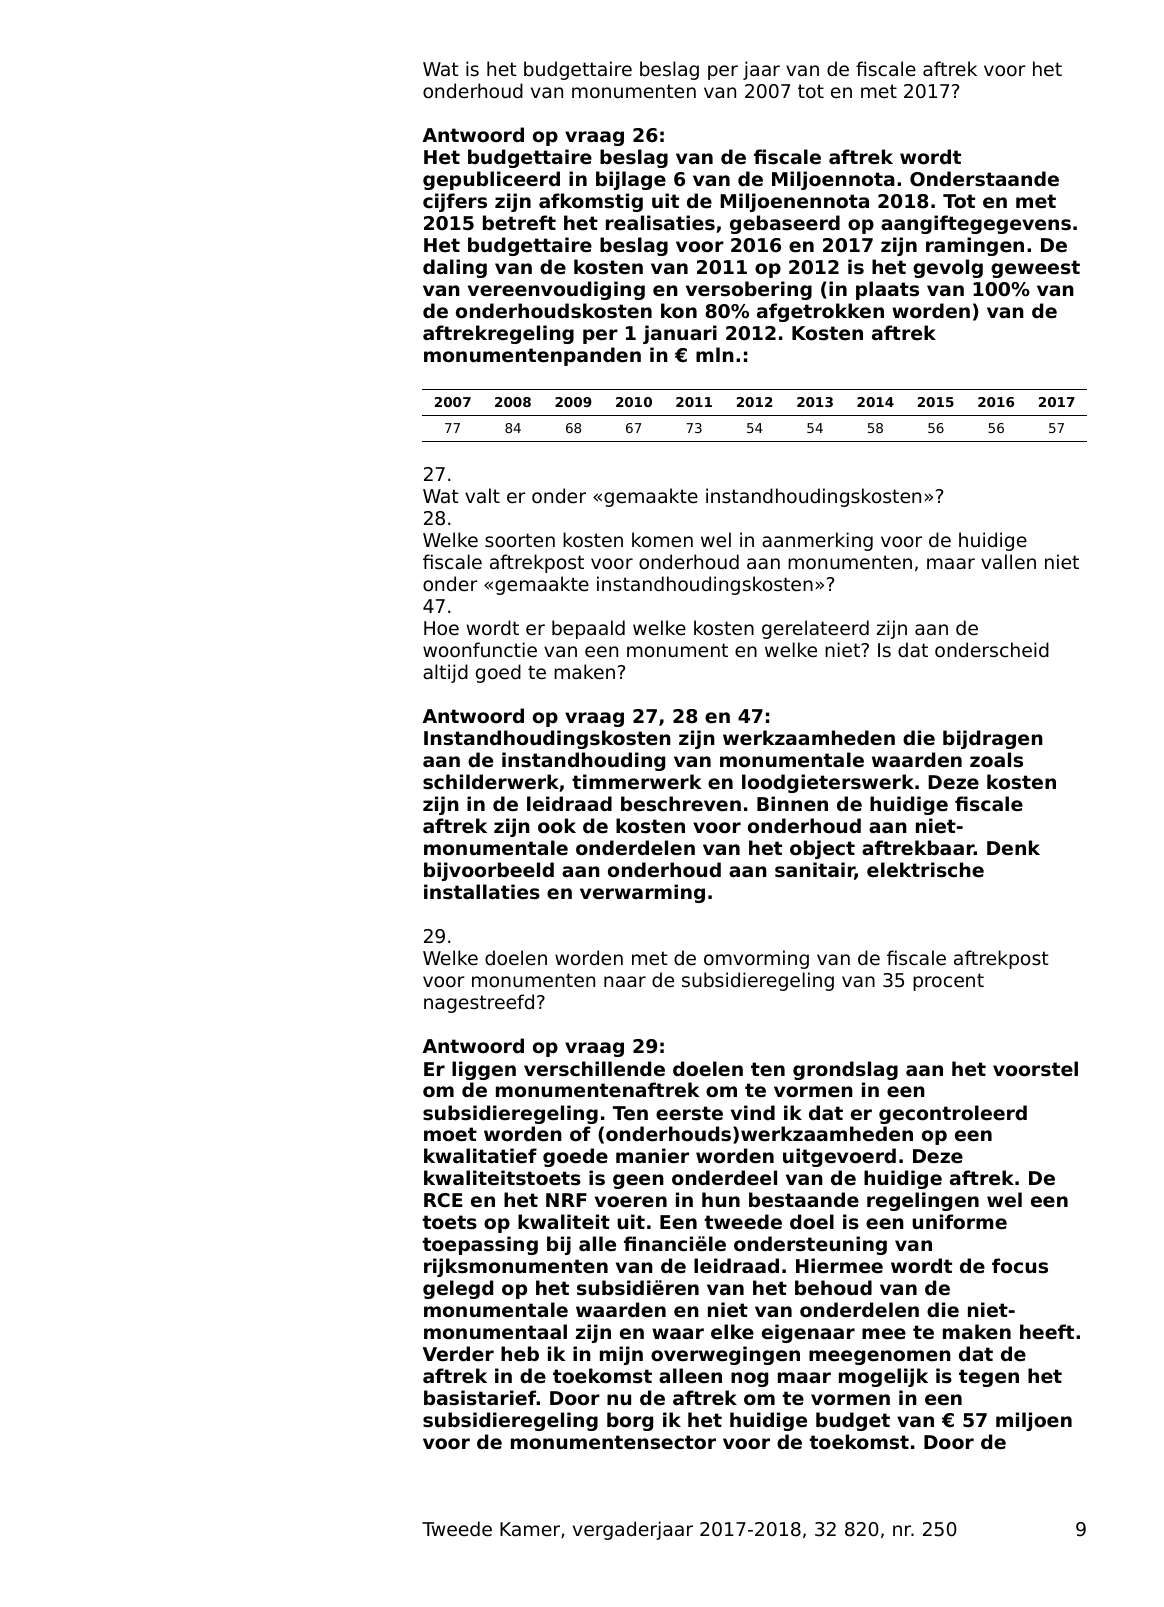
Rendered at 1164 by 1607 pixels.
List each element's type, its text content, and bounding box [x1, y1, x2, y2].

text Wat valt er onder «gemaakte instandhoudingskosten»? [422, 486, 1087, 508]
table_cell 84 [483, 416, 543, 441]
table_header 2011 [664, 390, 724, 415]
text Antwoord op vraag 26: [422, 125, 1087, 147]
text Welke doelen worden met de omvorming van de fiscale aftrekpost voor monumenten naar de subsidieregeling van 35 procent nagestreefd? [422, 948, 1087, 1014]
table_header 2013 [785, 390, 845, 415]
table_header 2017 [1026, 390, 1087, 415]
text Instandhoudingskosten zijn werkzaamheden die bijdragen aan de instandhouding van monumentale waarden zoals schilderwerk, timmerwerk en loodgieterswerk. Deze kosten zijn in de leidraad beschreven. Binnen de huidige fiscale aftrek zijn ook de kosten voor onderhoud aan niet-monumentale onderdelen van het object aftrekbaar. Denk bijvoorbeeld aan onderhoud aan sanitair, elektrische installaties en verwarming. [422, 728, 1087, 904]
table_header 2008 [483, 390, 543, 415]
table_cell 73 [664, 416, 724, 441]
text Antwoord op vraag 27, 28 en 47: [422, 706, 1087, 728]
text Hoe wordt er bepaald welke kosten gerelateerd zijn aan de woonfunctie van een monument en welke niet? Is dat onderscheid altijd goed te maken? [422, 618, 1087, 684]
table_header 2010 [604, 390, 664, 415]
table_cell 77 [422, 416, 483, 441]
table_header 2009 [543, 390, 603, 415]
table_cell 54 [785, 416, 845, 441]
table_header 2007 [422, 390, 483, 415]
table_cell 67 [604, 416, 664, 441]
table_header 2016 [966, 390, 1026, 415]
table_cell 56 [966, 416, 1026, 441]
text 29. [422, 926, 1087, 948]
text Welke soorten kosten komen wel in aanmerking voor de huidige fiscale aftrekpost voor onderhoud aan monumenten, maar vallen niet onder «gemaakte instandhoudingskosten»? [422, 530, 1087, 596]
text Er liggen verschillende doelen ten grondslag aan het voorstel om de monumentenaftrek om te vormen in een subsidieregeling. Ten eerste vind ik dat er gecontroleerd moet worden of (onderhouds)werkzaamheden op een kwalitatief goede manier worden uitgevoerd. Deze kwaliteitstoets is geen onderdeel van de huidige aftrek. De RCE en het NRF voeren in hun bestaande regelingen wel een toets op kwaliteit uit. Een tweede doel is een uniforme toepassing bij alle financiële ondersteuning van rijksmonumenten van de leidraad. Hiermee wordt de focus gelegd op het subsidiëren van het behoud van de monumentale waarden en niet van onderdelen die niet-monumentaal zijn en waar elke eigenaar mee te maken heeft. Verder heb ik in mijn overwegingen meegenomen dat de aftrek in de toekomst alleen nog maar mogelijk is tegen het basistarief. Door nu de aftrek om te vormen in een subsidieregeling borg ik het huidige budget van € 57 miljoen voor de monumentensector voor de toekomst. Door de [422, 1058, 1087, 1454]
table_cell 56 [905, 416, 966, 441]
table_header 2014 [845, 390, 905, 415]
table_cell 58 [845, 416, 905, 441]
text 47. [422, 596, 1087, 618]
table_cell 54 [724, 416, 784, 441]
table_cell 57 [1026, 416, 1087, 441]
table_header 2015 [905, 390, 966, 415]
text Wat is het budgettaire beslag per jaar van de fiscale aftrek voor het onderhoud van monumenten van 2007 tot en met 2017? [422, 59, 1087, 103]
table_cell 68 [543, 416, 603, 441]
table_header 2012 [724, 390, 784, 415]
text 28. [422, 508, 1087, 530]
text Antwoord op vraag 29: [422, 1036, 1087, 1058]
text Het budgettaire beslag van de fiscale aftrek wordt gepubliceerd in bijlage 6 van de Miljoennota. Onderstaande cijfers zijn afkomstig uit de Miljoenennota 2018. Tot en met 2015 betreft het realisaties, gebaseerd op aangiftegegevens. Het budgettaire beslag voor 2016 en 2017 zijn ramingen. De daling van de kosten van 2011 op 2012 is het gevolg geweest van vereenvoudiging en versobering (in plaats van 100% van de onderhoudskosten kon 80% afgetrokken worden) van de aftrekregeling per 1 januari 2012. Kosten aftrek monumentenpanden in € mln.: [422, 147, 1087, 367]
text 27. [422, 464, 1087, 486]
